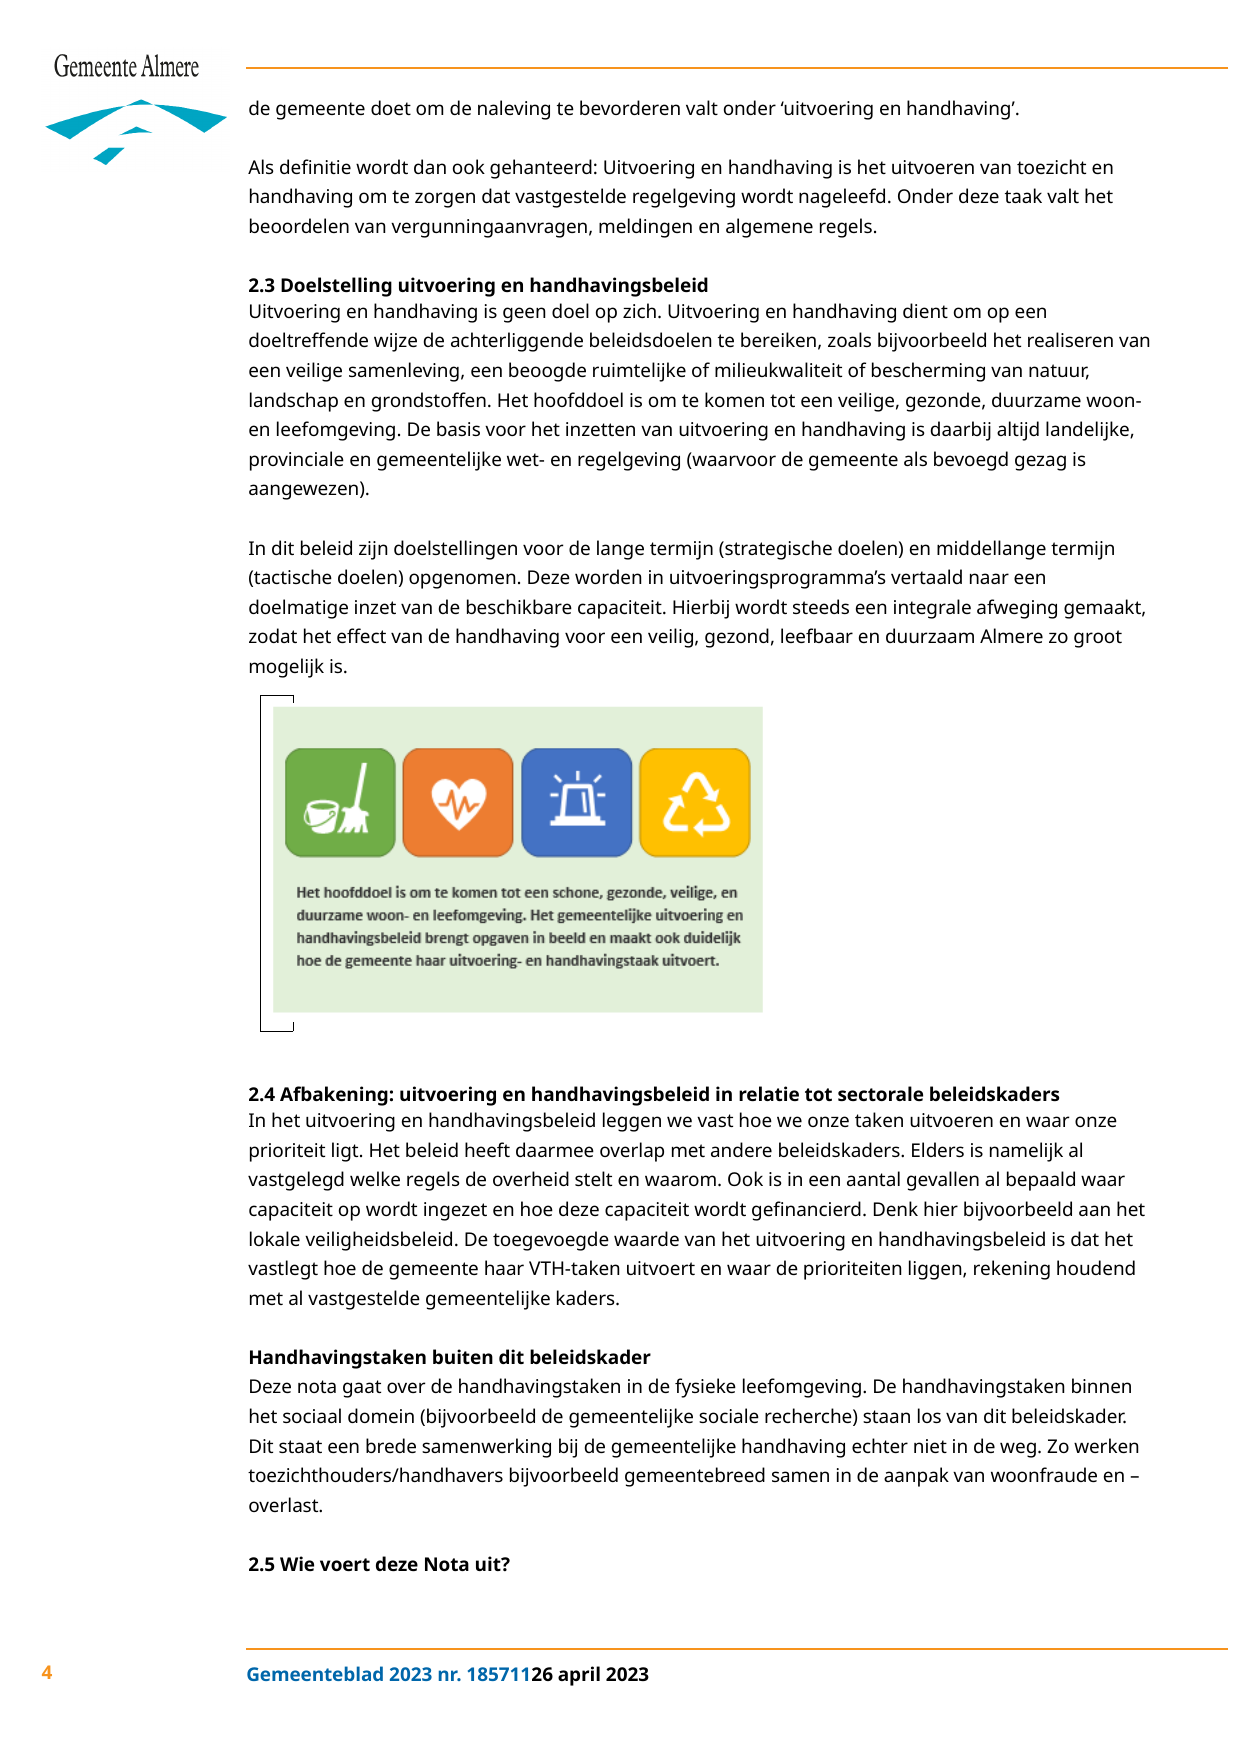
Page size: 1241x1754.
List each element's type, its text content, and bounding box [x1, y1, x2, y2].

picture [268, 703, 771, 1022]
text Handhavingstaken buiten dit beleidskader [248, 1344, 1152, 1370]
picture [41, 47, 231, 172]
text Uitvoering en handhaving is geen doel op zich. Uitvoering en handhaving dient om op een doeltreffende wijze de achterliggende beleidsdoelen te bereiken, zoals bijvoorbeeld het realiseren van een veilige samenleving, een beoogde ruimtelijke of milieukwaliteit of bescherming van natuur, landschap en grondstoffen. Het hoofddoel is om te komen tot een veilige, gezonde, duurzame woon- en leefomgeving. De basis voor het inzetten van uitvoering en handhaving is daarbij altijd landelijke, provinciale en gemeentelijke wet- en regelgeving (waarvoor de gemeente als bevoegd gezag is aangewezen). [248, 298, 1152, 501]
text Als definitie wordt dan ook gehanteerd: Uitvoering en handhaving is het uitvoeren van toezicht en handhaving om te zorgen dat vastgestelde regelgeving wordt nageleefd. Onder deze taak valt het beoordelen van vergunningaanvragen, meldingen en algemene regels. [248, 154, 1152, 239]
text 2.5 Wie voert deze Nota uit? [248, 1551, 1152, 1577]
text 2.3 Doelstelling uitvoering en handhavingsbeleid [248, 272, 1152, 298]
text In het uitvoering en handhavingsbeleid leggen we vast hoe we onze taken uitvoeren en waar onze prioriteit ligt. Het beleid heeft daarmee overlap met andere beleidskaders. Elders is namelijk al vastgelegd welke regels de overheid stelt en waarom. Ook is in een aantal gevallen al bepaald waar capaciteit op wordt ingezet en hoe deze capaciteit wordt gefinancierd. Denk hier bijvoorbeeld aan het lokale veiligheidsbeleid. De toegevoegde waarde van het uitvoering en handhavingsbeleid is dat het vastlegt hoe de gemeente haar VTH-taken uitvoert en waar de prioriteiten liggen, rekening houdend met al vastgestelde gemeentelijke kaders. [248, 1107, 1152, 1311]
text In dit beleid zijn doelstellingen voor de lange termijn (strategische doelen) en middellange termijn (tactische doelen) opgenomen. Deze worden in uitvoeringsprogramma’s vertaald naar een doelmatige inzet van de beschikbare capaciteit. Hierbij wordt steeds een integrale afweging gemaakt, zodat het effect van de handhaving voor een veilig, gezond, leefbaar en duurzaam Almere zo groot mogelijk is. [248, 535, 1152, 679]
text Deze nota gaat over de handhavingstaken in de fysieke leefomgeving. De handhavingstaken binnen het sociaal domein (bijvoorbeeld de gemeentelijke sociale recherche) staan los van dit beleidskader. Dit staat een brede samenwerking bij de gemeentelijke handhaving echter niet in de weg. Zo werken toezichthouders/handhavers bijvoorbeeld gemeentebreed samen in de aanpak van woonfraude en –overlast. [248, 1374, 1152, 1518]
text 2.4 Afbakening: uitvoering en handhavingsbeleid in relatie tot sectorale beleidskaders [248, 1082, 1152, 1107]
text de gemeente doet om de naleving te bevorderen valt onder ‘uitvoering en handhaving’. [248, 95, 1152, 121]
